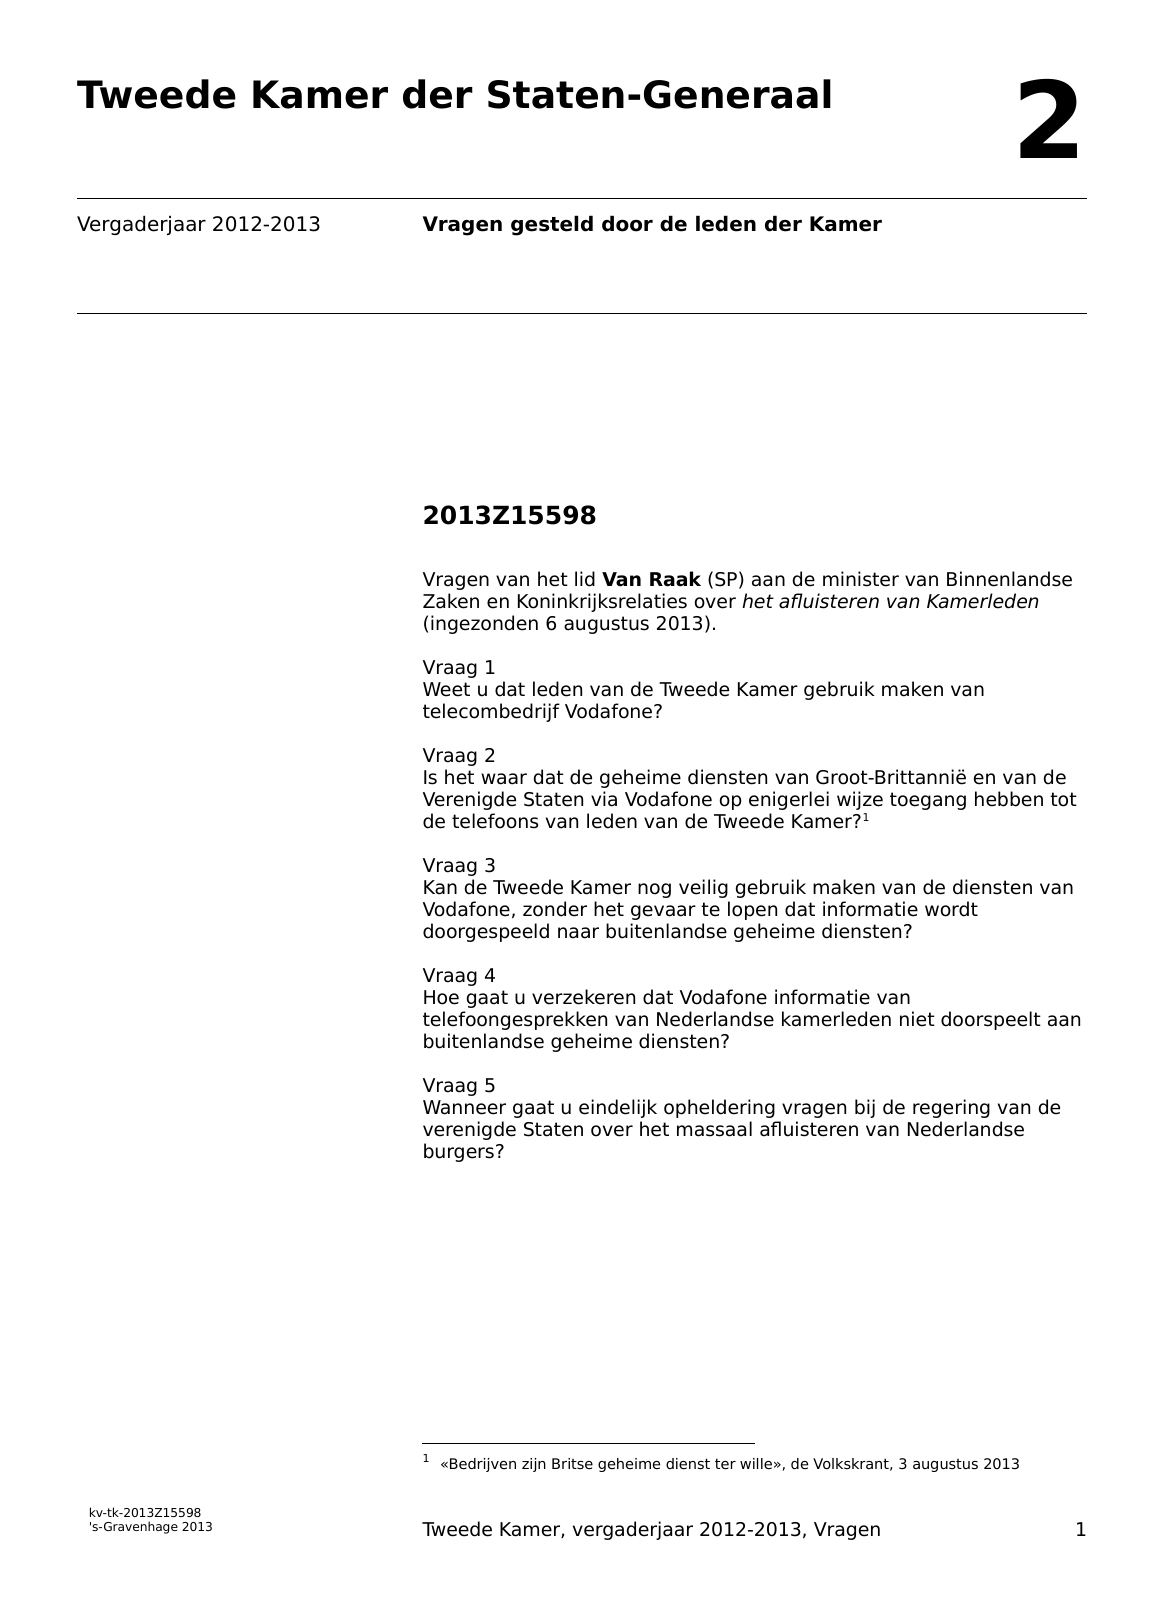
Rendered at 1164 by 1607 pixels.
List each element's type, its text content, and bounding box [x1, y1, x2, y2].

table_cell Vergaderjaar 2012-2013 [77, 199, 422, 313]
text 's-Gravenhage 2013 [88, 1520, 323, 1534]
text Hoe gaat u verzekeren dat Vodafone informatie van telefoongesprekken van Nederlandse kamerleden niet doorspeelt aan buitenlandse geheime diensten? [422, 987, 1087, 1053]
text Kan de Tweede Kamer nog veilig gebruik maken van de diensten van Vodafone, zonder het gevaar te lopen dat informatie wordt doorgespeeld naar buitenlandse geheime diensten? [422, 877, 1087, 943]
text Vraag 4 [422, 965, 1087, 987]
table_cell Vragen gesteld door de leden der Kamer [422, 199, 1087, 313]
table_header Tweede Kamer der Staten-Generaal [77, 59, 886, 198]
table_header 2 [886, 59, 1087, 198]
text Vraag 1 [422, 657, 1087, 679]
text Vragen van het lid Van Raak (SP) aan de minister van Binnenlandse Zaken en Koninkrijksrelaties over het afluisteren van Kamerleden (ingezonden 6 augustus 2013). [422, 569, 1087, 635]
text Vraag 2 [422, 745, 1087, 767]
text Weet u dat leden van de Tweede Kamer gebruik maken van telecombedrijf Vodafone? [422, 679, 1087, 723]
text Vraag 3 [422, 855, 1087, 877]
text «Bedrijven zijn Britse geheime dienst ter wille», de Volkskrant, 3 augustus 2013 [422, 1452, 1087, 1474]
text Vraag 5 [422, 1075, 1087, 1097]
text kv-tk-2013Z15598 [88, 1506, 323, 1520]
text Wanneer gaat u eindelijk opheldering vragen bij de regering van de verenigde Staten over het massaal afluisteren van Nederlandse burgers? [422, 1097, 1087, 1163]
text 2013Z15598 [422, 501, 1087, 531]
text Is het waar dat de geheime diensten van Groot-Brittannië en van de Verenigde Staten via Vodafone op enigerlei wijze toegang hebben tot de telefoons van leden van de Tweede Kamer? [422, 767, 1087, 833]
